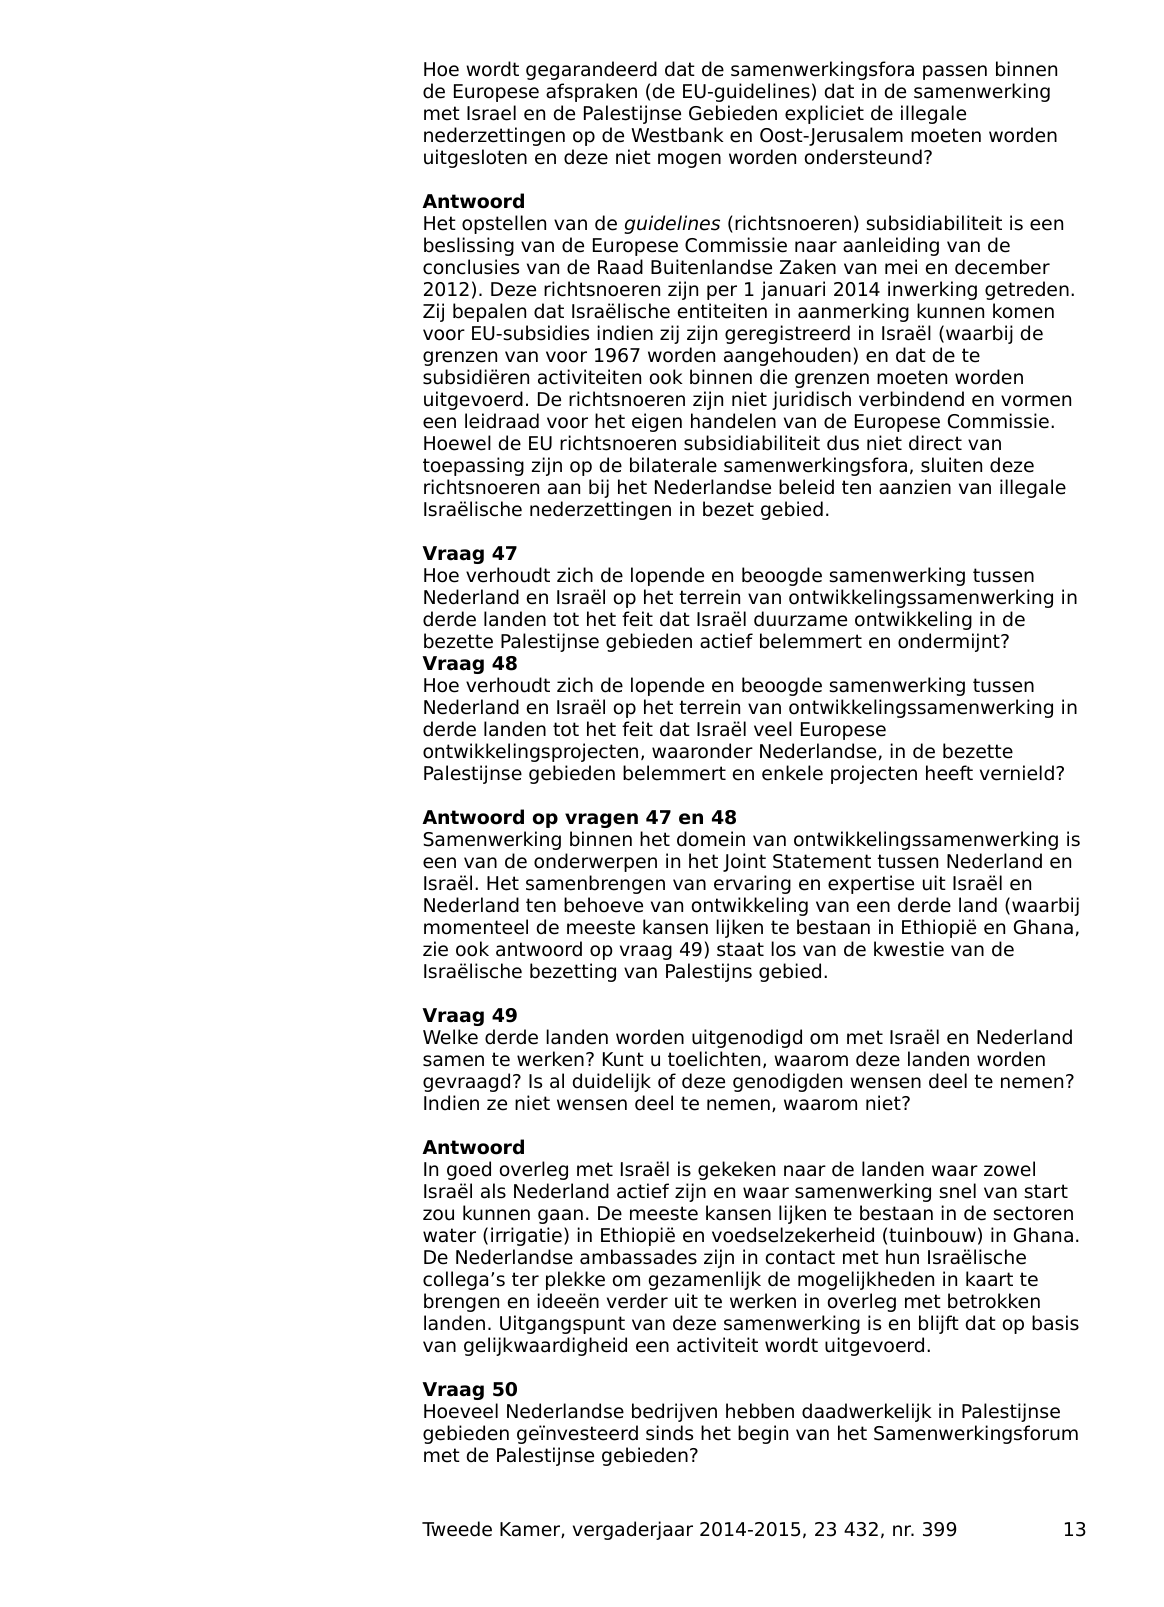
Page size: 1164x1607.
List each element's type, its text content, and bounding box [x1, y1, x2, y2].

text Samenwerking binnen het domein van ontwikkelingssamenwerking is een van de onderwerpen in het Joint Statement tussen Nederland en Israël. Het samenbrengen van ervaring en expertise uit Israël en Nederland ten behoeve van ontwikkeling van een derde land (waarbij momenteel de meeste kansen lijken te bestaan in Ethiopië en Ghana, zie ook antwoord op vraag 49) staat los van de kwestie van de Israëlische bezetting van Palestijns gebied. [422, 829, 1087, 983]
text Antwoord [422, 1137, 1087, 1159]
text Hoe verhoudt zich de lopende en beoogde samenwerking tussen Nederland en Israël op het terrein van ontwikkelingssamenwerking in derde landen tot het feit dat Israël duurzame ontwikkeling in de bezette Palestijnse gebieden actief belemmert en ondermijnt? [422, 565, 1087, 653]
text Hoe verhoudt zich de lopende en beoogde samenwerking tussen Nederland en Israël op het terrein van ontwikkelingssamenwerking in derde landen tot het feit dat Israël veel Europese ontwikkelingsprojecten, waaronder Nederlandse, in de bezette Palestijnse gebieden belemmert en enkele projecten heeft vernield? [422, 675, 1087, 785]
text In goed overleg met Israël is gekeken naar de landen waar zowel Israël als Nederland actief zijn en waar samenwerking snel van start zou kunnen gaan. De meeste kansen lijken te bestaan in de sectoren water (irrigatie) in Ethiopië en voedselzekerheid (tuinbouw) in Ghana. De Nederlandse ambassades zijn in contact met hun Israëlische collega’s ter plekke om gezamenlijk de mogelijkheden in kaart te brengen en ideeën verder uit te werken in overleg met betrokken landen. Uitgangspunt van deze samenwerking is en blijft dat op basis van gelijkwaardigheid een activiteit wordt uitgevoerd. [422, 1159, 1087, 1357]
text Vraag 48 [422, 653, 1087, 675]
text Vraag 50 [422, 1379, 1087, 1401]
text Hoeveel Nederlandse bedrijven hebben daadwerkelijk in Palestijnse gebieden geïnvesteerd sinds het begin van het Samenwerkingsforum met de Palestijnse gebieden? [422, 1401, 1087, 1467]
text Hoe wordt gegarandeerd dat de samenwerkingsfora passen binnen de Europese afspraken (de EU-guidelines) dat in de samenwerking met Israel en de Palestijnse Gebieden expliciet de illegale nederzettingen op de Westbank en Oost-Jerusalem moeten worden uitgesloten en deze niet mogen worden ondersteund? [422, 59, 1087, 169]
text Antwoord op vragen 47 en 48 [422, 807, 1087, 829]
text Vraag 49 [422, 1005, 1087, 1027]
text Antwoord [422, 191, 1087, 213]
text Welke derde landen worden uitgenodigd om met Israël en Nederland samen te werken? Kunt u toelichten, waarom deze landen worden gevraagd? Is al duidelijk of deze genodigden wensen deel te nemen? Indien ze niet wensen deel te nemen, waarom niet? [422, 1027, 1087, 1115]
text Vraag 47 [422, 543, 1087, 565]
text Het opstellen van de guidelines (richtsnoeren) subsidiabiliteit is een beslissing van de Europese Commissie naar aanleiding van de conclusies van de Raad Buitenlandse Zaken van mei en december 2012). Deze richtsnoeren zijn per 1 januari 2014 inwerking getreden. Zij bepalen dat Israëlische entiteiten in aanmerking kunnen komen voor EU-subsidies indien zij zijn geregistreerd in Israël (waarbij de grenzen van voor 1967 worden aangehouden) en dat de te subsidiëren activiteiten ook binnen die grenzen moeten worden uitgevoerd. De richtsnoeren zijn niet juridisch verbindend en vormen een leidraad voor het eigen handelen van de Europese Commissie. Hoewel de EU richtsnoeren subsidiabiliteit dus niet direct van toepassing zijn op de bilaterale samenwerkingsfora, sluiten deze richtsnoeren aan bij het Nederlandse beleid ten aanzien van illegale Israëlische nederzettingen in bezet gebied. [422, 213, 1087, 521]
